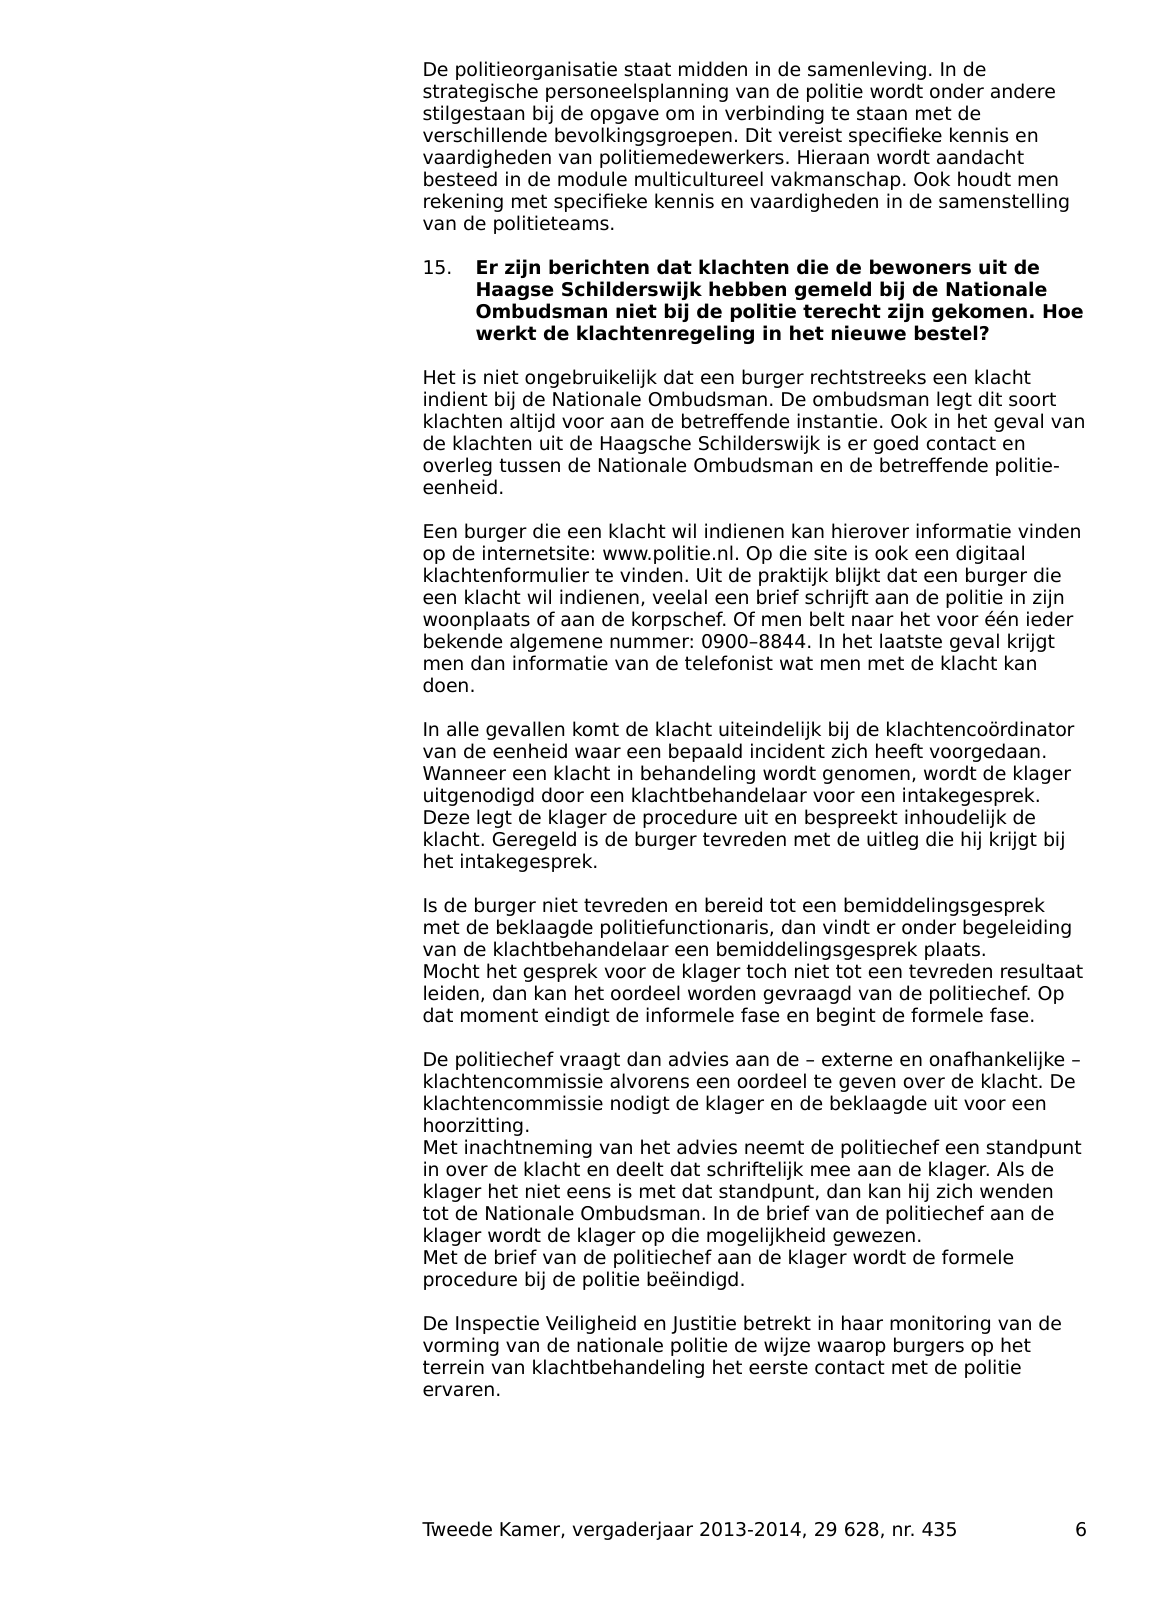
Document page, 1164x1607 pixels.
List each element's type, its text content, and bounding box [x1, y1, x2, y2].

text Mocht het gesprek voor de klager toch niet tot een tevreden resultaat leiden, dan kan het oordeel worden gevraagd van de politiechef. Op dat moment eindigt de informele fase en begint de formele fase. [422, 961, 1087, 1027]
text Is de burger niet tevreden en bereid tot een bemiddelingsgesprek met de beklaagde politiefunctionaris, dan vindt er onder begeleiding van de klachtbehandelaar een bemiddelingsgesprek plaats. [422, 895, 1087, 961]
text Het is niet ongebruikelijk dat een burger rechtstreeks een klacht indient bij de Nationale Ombudsman. De ombudsman legt dit soort klachten altijd voor aan de betreffende instantie. Ook in het geval van de klachten uit de Haagsche Schilderswijk is er goed contact en overleg tussen de Nationale Ombudsman en de betreffende politie-eenheid. [422, 367, 1087, 499]
text Een burger die een klacht wil indienen kan hierover informatie vinden op de internetsite: www.politie.nl. Op die site is ook een digitaal klachtenformulier te vinden. Uit de praktijk blijkt dat een burger die een klacht wil indienen, veelal een brief schrijft aan de politie in zijn woonplaats of aan de korpschef. Of men belt naar het voor één ieder bekende algemene nummer: 0900–8844. In het laatste geval krijgt men dan informatie van de telefonist wat men met de klacht kan doen. [422, 521, 1087, 697]
text In alle gevallen komt de klacht uiteindelijk bij de klachtencoördinator van de eenheid waar een bepaald incident zich heeft voorgedaan. Wanneer een klacht in behandeling wordt genomen, wordt de klager uitgenodigd door een klachtbehandelaar voor een intakegesprek. Deze legt de klager de procedure uit en bespreekt inhoudelijk de klacht. Geregeld is de burger tevreden met de uitleg die hij krijgt bij het intakegesprek. [422, 719, 1087, 873]
text 15. Er zijn berichten dat klachten die de bewoners uit de Haagse Schilderswijk hebben gemeld bij de Nationale Ombudsman niet bij de politie terecht zijn gekomen. Hoe werkt de klachtenregeling in het nieuwe bestel? [422, 257, 1087, 345]
text De Inspectie Veiligheid en Justitie betrekt in haar monitoring van de vorming van de nationale politie de wijze waarop burgers op het terrein van klachtbehandeling het eerste contact met de politie ervaren. [422, 1313, 1087, 1401]
text De politieorganisatie staat midden in de samenleving. In de strategische personeelsplanning van de politie wordt onder andere stilgestaan bij de opgave om in verbinding te staan met de verschillende bevolkingsgroepen. Dit vereist specifieke kennis en vaardigheden van politiemedewerkers. Hieraan wordt aandacht besteed in de module multicultureel vakmanschap. Ook houdt men rekening met specifieke kennis en vaardigheden in de samenstelling van de politieteams. [422, 59, 1087, 235]
text Met de brief van de politiechef aan de klager wordt de formele procedure bij de politie beëindigd. [422, 1247, 1087, 1291]
text De politiechef vraagt dan advies aan de – externe en onafhankelijke – klachtencommissie alvorens een oordeel te geven over de klacht. De klachtencommissie nodigt de klager en de beklaagde uit voor een hoorzitting. [422, 1049, 1087, 1137]
text Met inachtneming van het advies neemt de politiechef een standpunt in over de klacht en deelt dat schriftelijk mee aan de klager. Als de klager het niet eens is met dat standpunt, dan kan hij zich wenden tot de Nationale Ombudsman. In de brief van de politiechef aan de klager wordt de klager op die mogelijkheid gewezen. [422, 1137, 1087, 1247]
